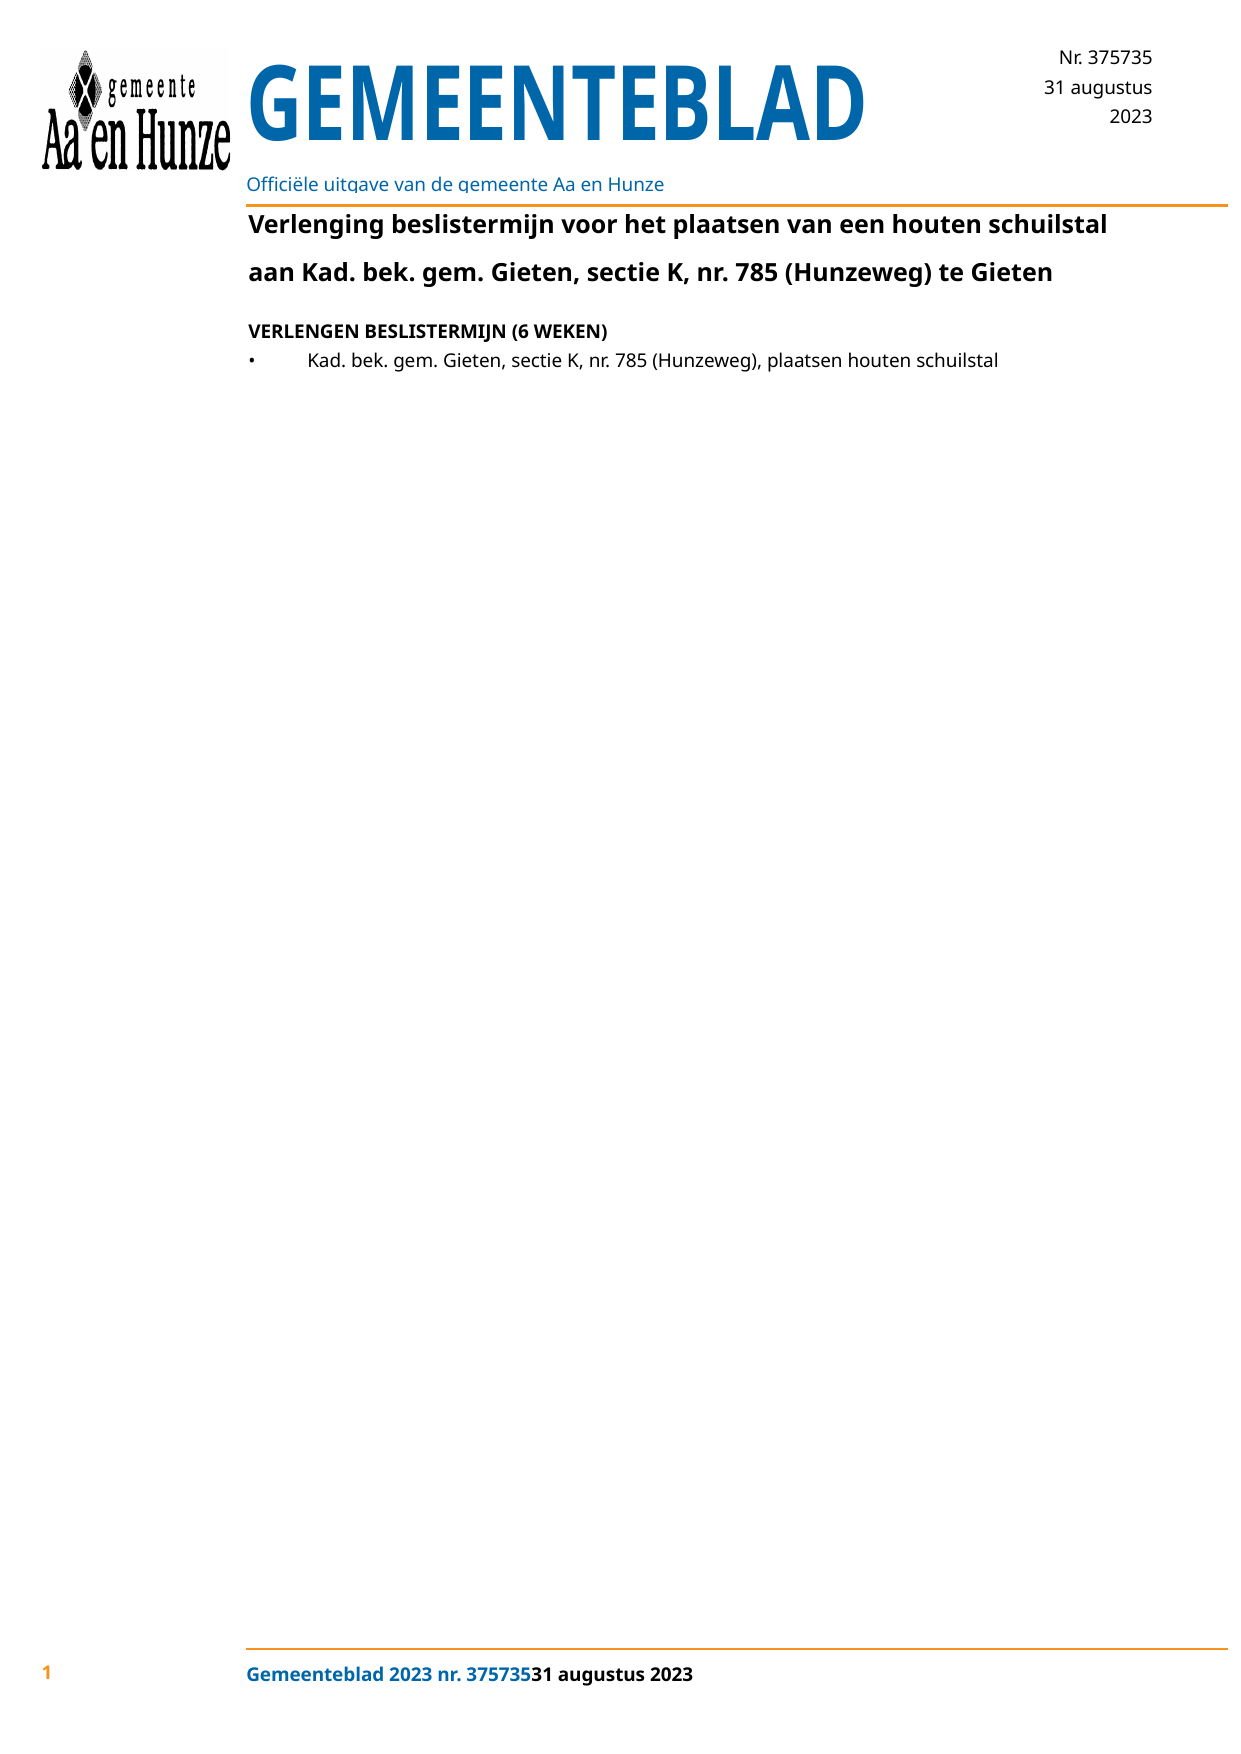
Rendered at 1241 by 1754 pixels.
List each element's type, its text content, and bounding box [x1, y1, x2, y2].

picture [41, 47, 231, 172]
list Kad. bek. gem. Gieten, sectie K, nr. 785 (Hunzeweg), plaatsen houten schuilstal [248, 347, 1152, 373]
text VERLENGEN BESLISTERMIJN (6 WEKEN) [248, 318, 1152, 344]
text Verlenging beslistermijn voor het plaatsen van een houten schuilstal aan Kad. bek. gem. Gieten, sectie K, nr. 785 (Hunzeweg) te Gieten [248, 207, 1152, 288]
